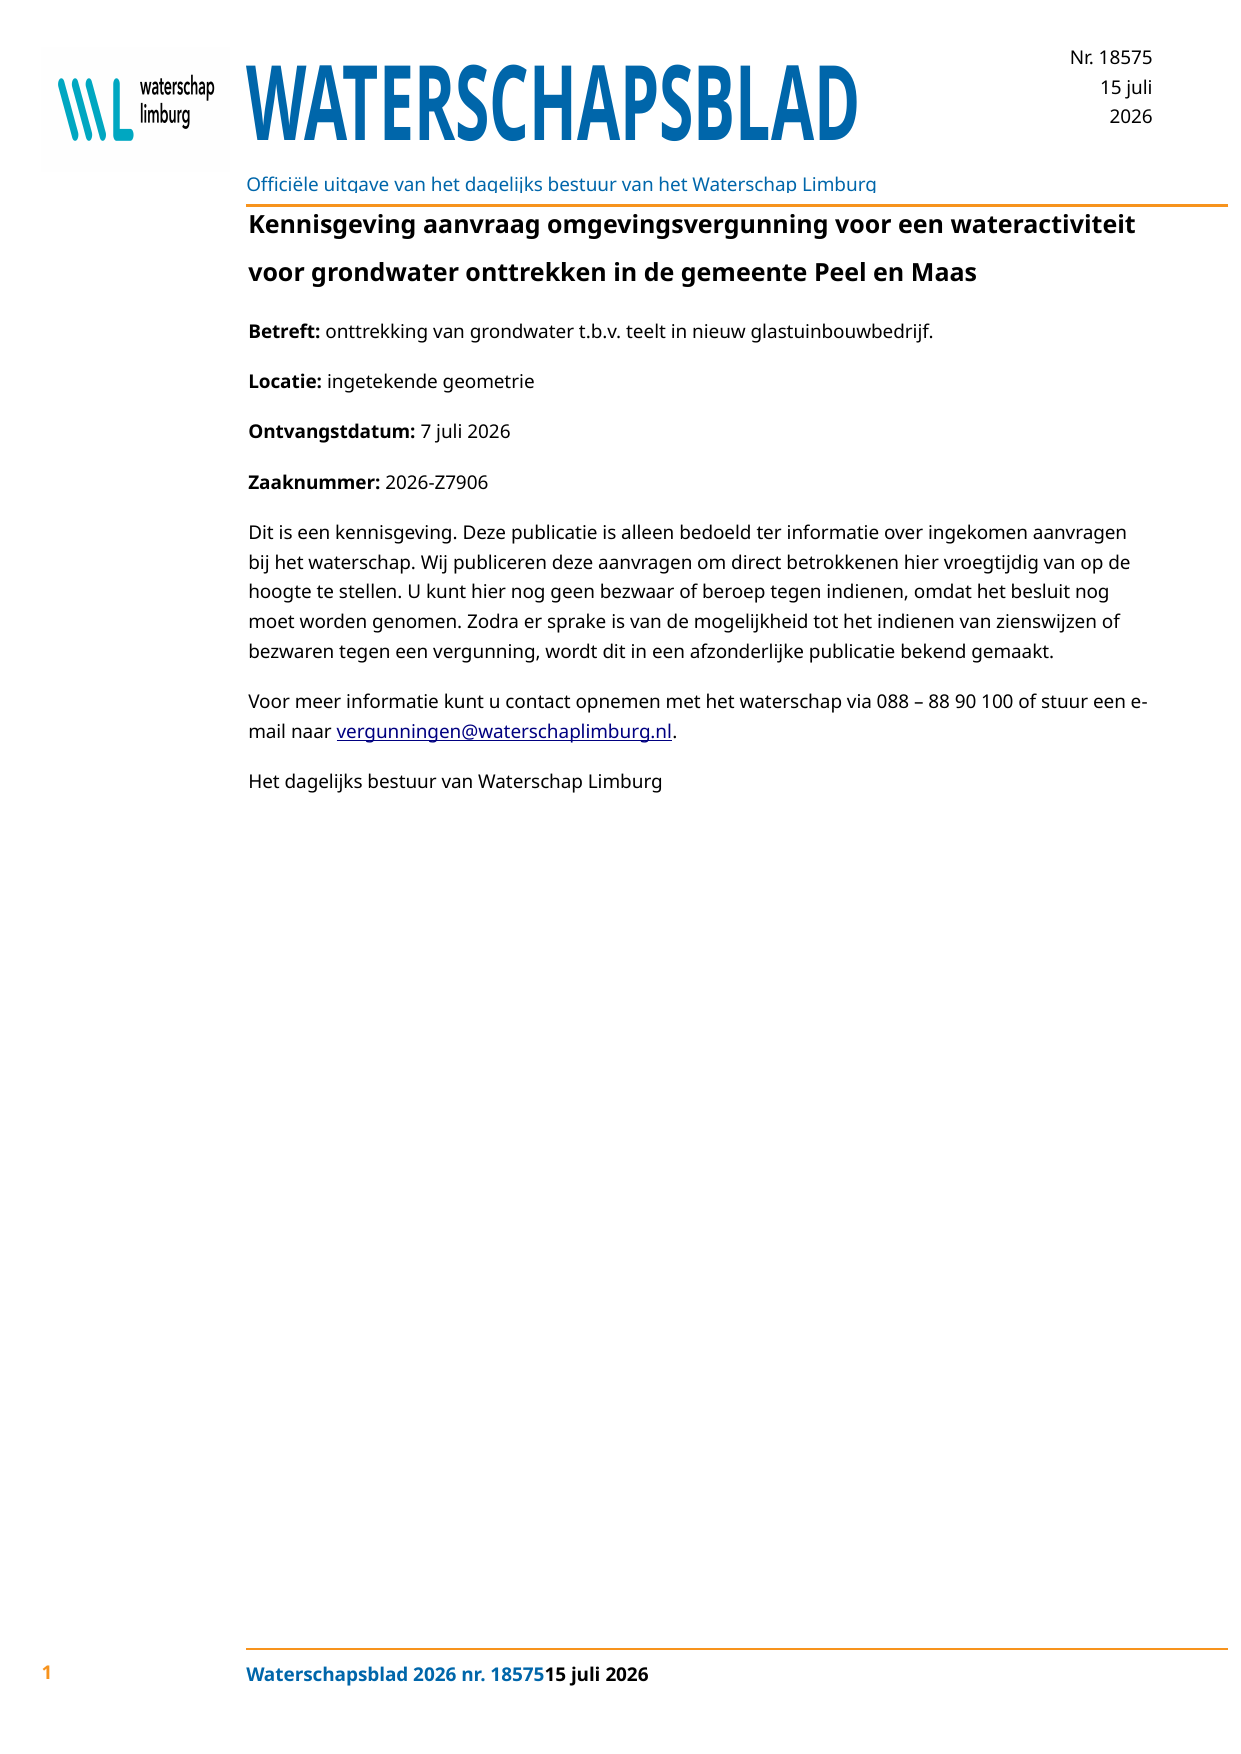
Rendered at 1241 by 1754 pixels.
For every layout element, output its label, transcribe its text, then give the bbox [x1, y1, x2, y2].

picture [41, 47, 231, 172]
text Zaaknummer: 2026-Z7906 [248, 469, 1152, 495]
text Dit is een kennisgeving. Deze publicatie is alleen bedoeld ter informatie over ingekomen aanvragen bij het waterschap. Wij publiceren deze aanvragen om direct betrokkenen hier vroegtijdig van op de hoogte te stellen. U kunt hier nog geen bezwaar of beroep tegen indienen, omdat het besluit nog moet worden genomen. Zodra er sprake is van de mogelijkheid tot het indienen van zienswijzen of bezwaren tegen een vergunning, wordt dit in een afzonderlijke publicatie bekend gemaakt. [248, 519, 1152, 664]
text Betreft: onttrekking van grondwater t.b.v. teelt in nieuw glastuinbouwbedrijf. [248, 318, 1152, 344]
text Locatie: ingetekende geometrie [248, 368, 1152, 394]
text Voor meer informatie kunt u contact opnemen met het waterschap via 088 – 88 90 100 of stuur een e-mail naar vergunningen@waterschaplimburg.nl. [248, 688, 1152, 744]
text Kennisgeving aanvraag omgevingsvergunning voor een wateractiviteit voor grondwater onttrekken in de gemeente Peel en Maas [248, 207, 1152, 288]
text Ontvangstdatum: 7 juli 2026 [248, 419, 1152, 444]
text Het dagelijks bestuur van Waterschap Limburg [248, 768, 1152, 794]
